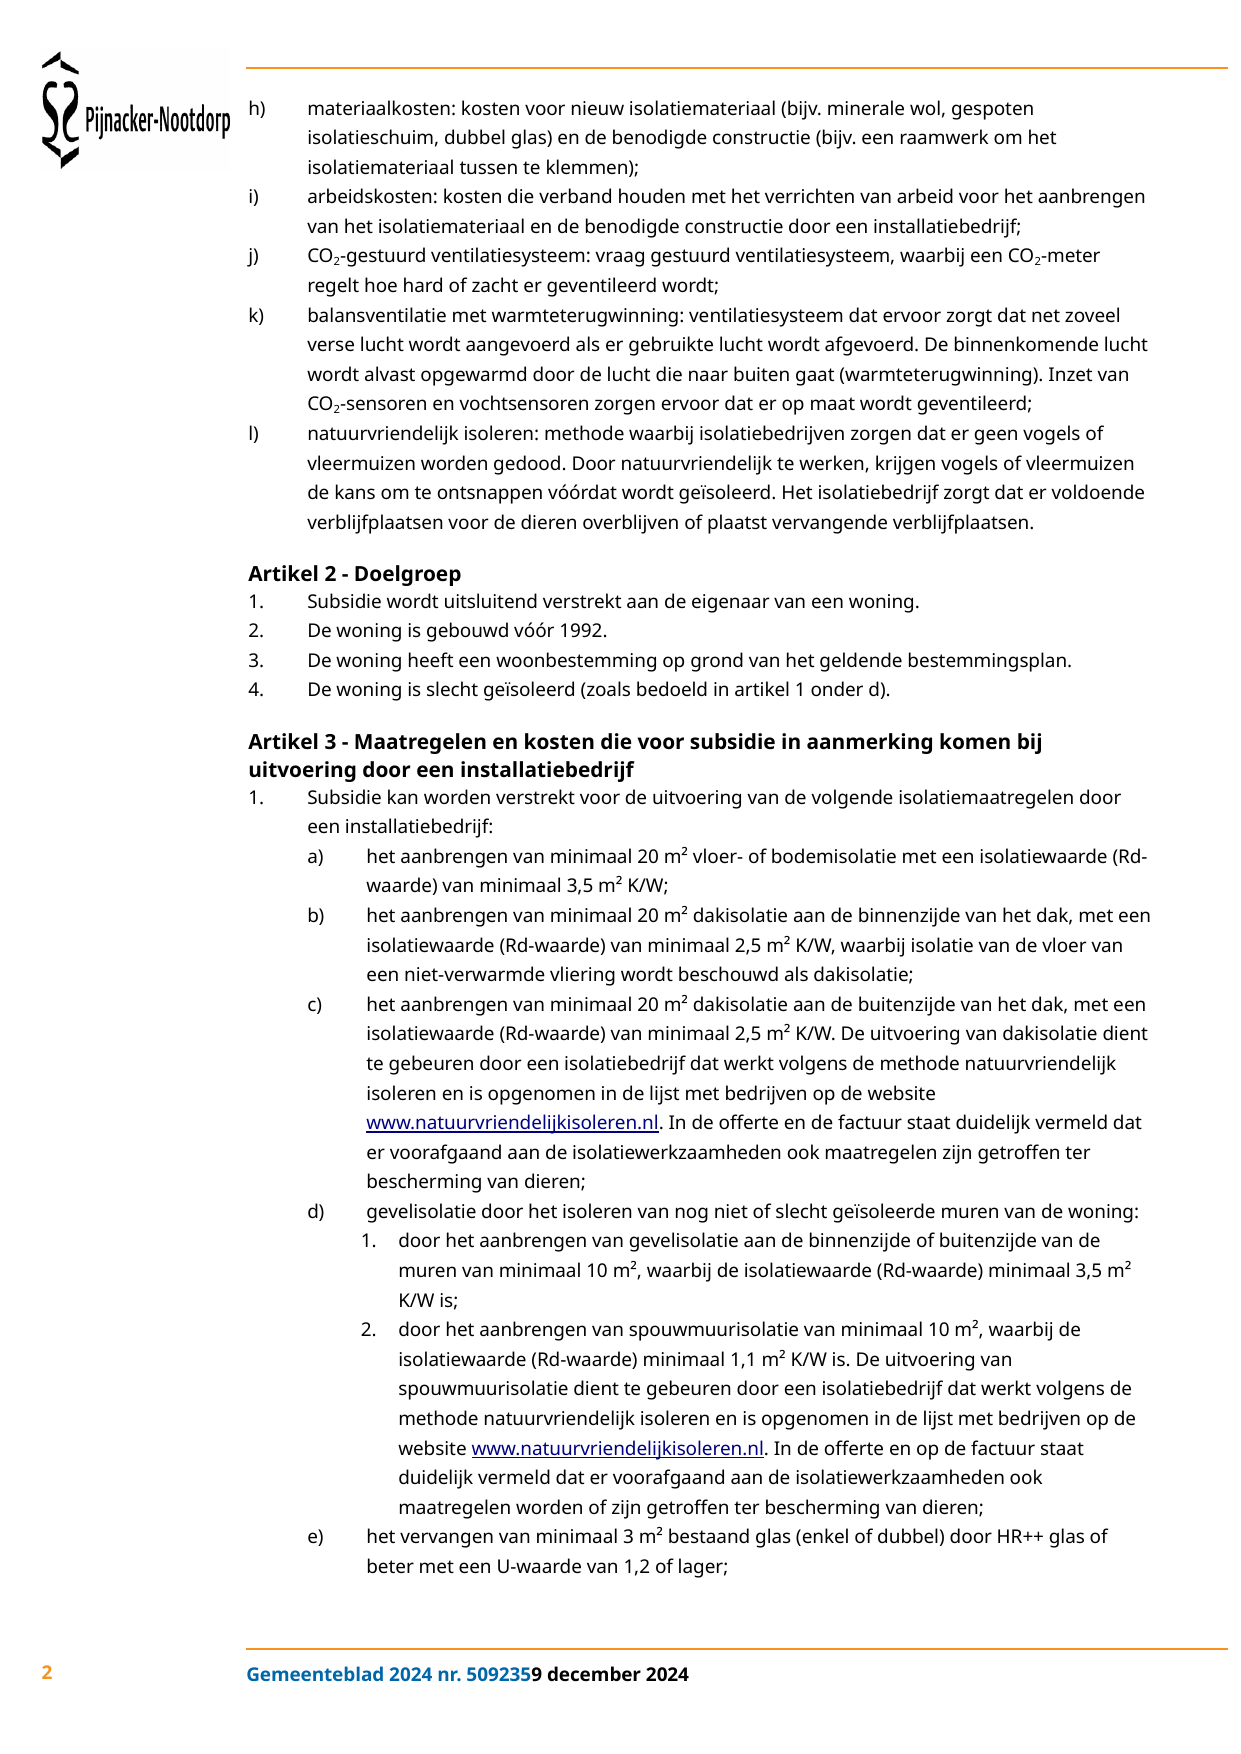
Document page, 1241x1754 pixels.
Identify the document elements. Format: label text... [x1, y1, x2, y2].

list natuurvriendelijk isoleren: methode waarbij isolatiebedrijven zorgen dat er geen vogels of vleermuizen worden gedood. Door natuurvriendelijk te werken, krijgen vogels of vleermuizen de kans om te ontsnappen vóórdat wordt geïsoleerd. Het isolatiebedrijf zorgt dat er voldoende verblijfplaatsen voor de dieren overblijven of plaatst vervangende verblijfplaatsen. [248, 420, 1152, 535]
list De woning heeft een woonbestemming op grond van het geldende bestemmingsplan. [248, 647, 1152, 673]
list De woning is slecht geïsoleerd (zoals bedoeld in artikel 1 onder d). [248, 677, 1152, 702]
list het aanbrengen van minimaal 20 m² dakisolatie aan de buitenzijde van het dak, met een isolatiewaarde (Rd-waarde) van minimaal 2,5 m² K/W. De uitvoering van dakisolatie dient te gebeuren door een isolatiebedrijf dat werkt volgens de methode natuurvriendelijk isoleren en is opgenomen in de lijst met bedrijven op de website www.natuurvriendelijkisoleren.nl. In de offerte en de factuur staat duidelijk vermeld dat er voorafgaand aan de isolatiewerkzaamheden ook maatregelen zijn getroffen ter bescherming van dieren; [307, 991, 1152, 1194]
list door het aanbrengen van spouwmuurisolatie van minimaal 10 m², waarbij de isolatiewaarde (Rd-waarde) minimaal 1,1 m² K/W is. De uitvoering van spouwmuurisolatie dient te gebeuren door een isolatiebedrijf dat werkt volgens de methode natuurvriendelijk isoleren en is opgenomen in de lijst met bedrijven op de website www.natuurvriendelijkisoleren.nl. In de offerte en op de factuur staat duidelijk vermeld dat er voorafgaand aan de isolatiewerkzaamheden ook maatregelen worden of zijn getroffen ter bescherming van dieren; [361, 1316, 1152, 1519]
list materiaalkosten: kosten voor nieuw isolatiemateriaal (bijv. minerale wol, gespoten isolatieschuim, dubbel glas) en de benodigde constructie (bijv. een raamwerk om het isolatiemateriaal tussen te klemmen); [248, 95, 1152, 180]
list De woning is gebouwd vóór 1992. [248, 617, 1152, 643]
list Subsidie kan worden verstrekt voor de uitvoering van de volgende isolatiemaatregelen door een installatiebedrijf: [248, 784, 1152, 839]
list balansventilatie met warmteterugwinning: ventilatiesysteem dat ervoor zorgt dat net zoveel verse lucht wordt aangevoerd als er gebruikte lucht wordt afgevoerd. De binnenkomende lucht wordt alvast opgewarmd door de lucht die naar buiten gaat (warmteterugwinning). Inzet van CO2-sensoren en vochtsensoren zorgen ervoor dat er op maat wordt geventileerd; [248, 302, 1152, 416]
picture [41, 47, 231, 172]
list het vervangen van minimaal 3 m² bestaand glas (enkel of dubbel) door HR++ glas of beter met een U-waarde van 1,2 of lager; [307, 1523, 1152, 1579]
text Artikel 2 - Doelgroep [248, 559, 1152, 588]
list gevelisolatie door het isoleren van nog niet of slecht geïsoleerde muren van de woning: [307, 1198, 1152, 1224]
list arbeidskosten: kosten die verband houden met het verrichten van arbeid voor het aanbrengen van het isolatiemateriaal en de benodigde constructie door een installatiebedrijf; [248, 183, 1152, 239]
list Subsidie wordt uitsluitend verstrekt aan de eigenaar van een woning. [248, 588, 1152, 613]
text Artikel 3 - Maatregelen en kosten die voor subsidie in aanmerking komen bij uitvoering door een installatiebedrijf [248, 727, 1152, 784]
list CO2-gestuurd ventilatiesysteem: vraag gestuurd ventilatiesysteem, waarbij een CO2-meter regelt hoe hard of zacht er geventileerd wordt; [248, 243, 1152, 298]
list het aanbrengen van minimaal 20 m² dakisolatie aan de binnenzijde van het dak, met een isolatiewaarde (Rd-waarde) van minimaal 2,5 m² K/W, waarbij isolatie van de vloer van een niet-verwarmde vliering wordt beschouwd als dakisolatie; [307, 902, 1152, 987]
list het aanbrengen van minimaal 20 m² vloer- of bodemisolatie met een isolatiewaarde (Rd-waarde) van minimaal 3,5 m² K/W; [307, 843, 1152, 898]
list door het aanbrengen van gevelisolatie aan de binnenzijde of buitenzijde van de muren van minimaal 10 m², waarbij de isolatiewaarde (Rd-waarde) minimaal 3,5 m² K/W is; [361, 1228, 1152, 1312]
